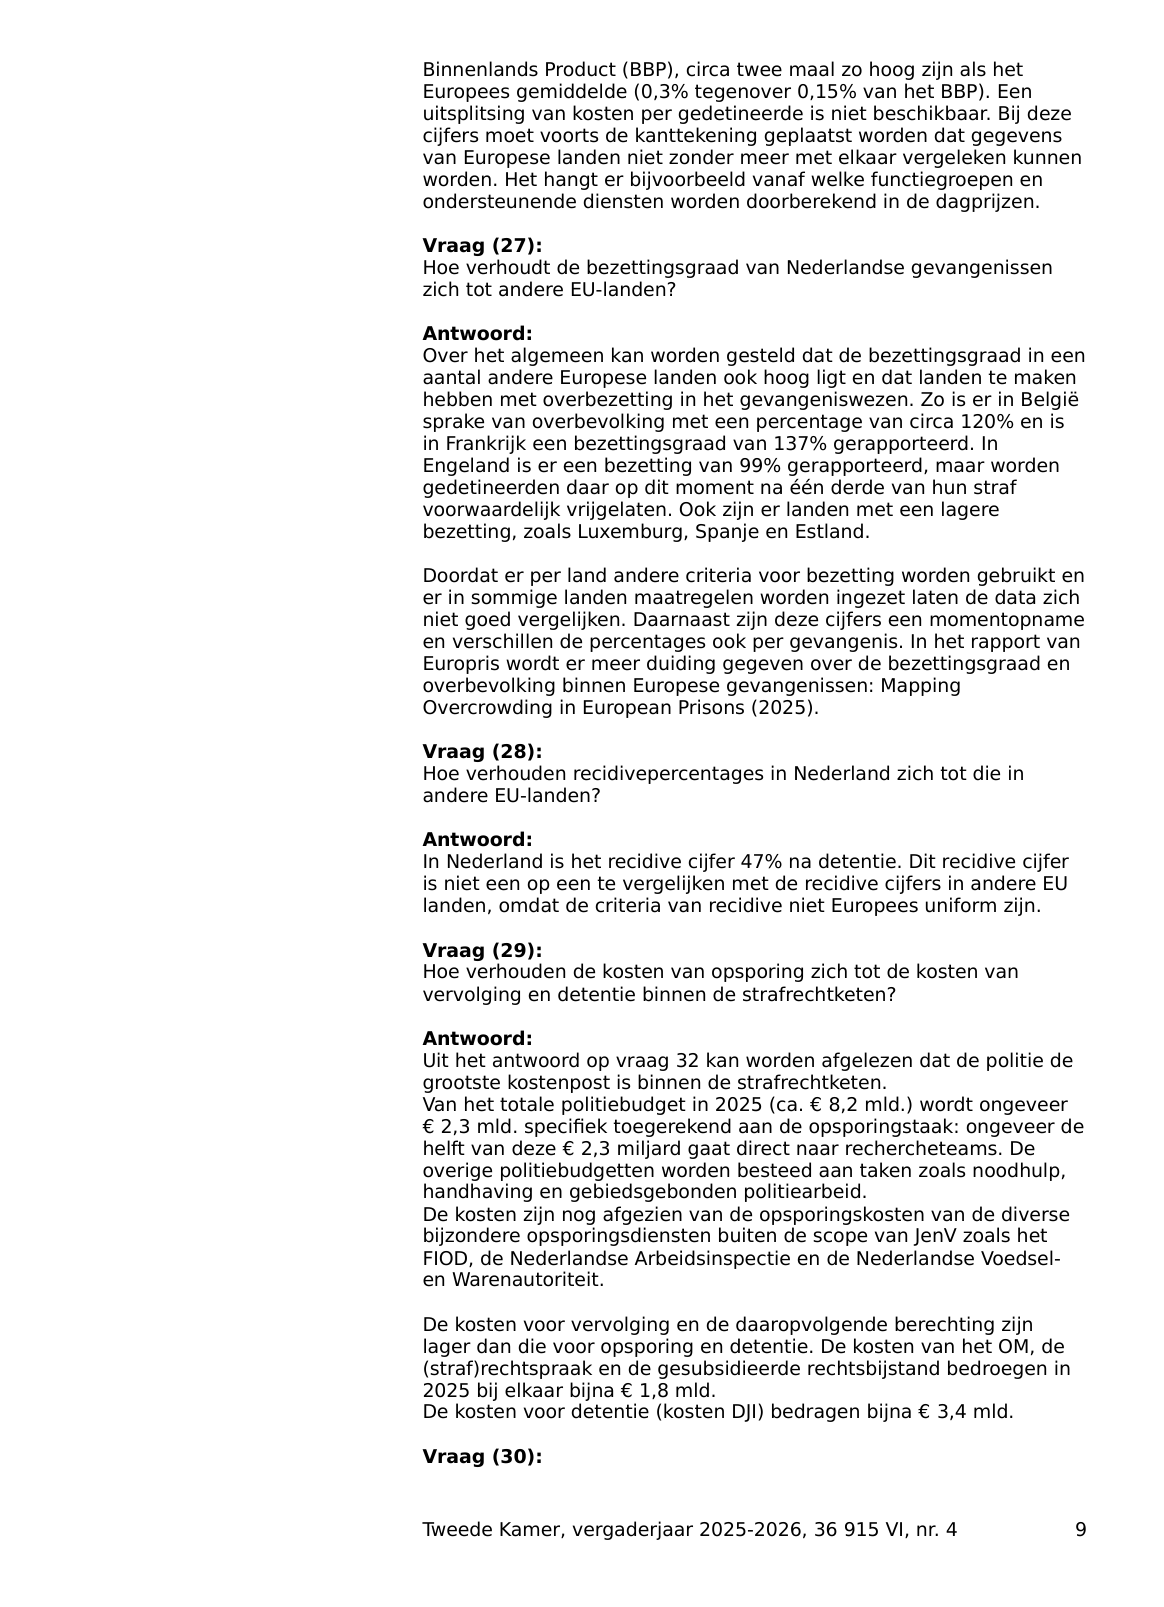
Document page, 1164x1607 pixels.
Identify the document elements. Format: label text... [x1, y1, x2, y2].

text Antwoord: [422, 323, 1087, 345]
text Hoe verhouden de kosten van opsporing zich tot de kosten van vervolging en detentie binnen de strafrechtketen? [422, 961, 1087, 1005]
text Binnenlands Product (BBP), circa twee maal zo hoog zijn als het Europees gemiddelde (0,3% tegenover 0,15% van het BBP). Een uitsplitsing van kosten per gedetineerde is niet beschikbaar. Bij deze cijfers moet voorts de kanttekening geplaatst worden dat gegevens van Europese landen niet zonder meer met elkaar vergeleken kunnen worden. Het hangt er bijvoorbeeld vanaf welke functiegroepen en ondersteunende diensten worden doorberekend in de dagprijzen. [422, 59, 1087, 213]
text Uit het antwoord op vraag 32 kan worden afgelezen dat de politie de grootste kostenpost is binnen de strafrechtketen. [422, 1049, 1087, 1093]
text De kosten voor vervolging en de daaropvolgende berechting zijn lager dan die voor opsporing en detentie. De kosten van het OM, de (straf)rechtspraak en de gesubsidieerde rechtsbijstand bedroegen in 2025 bij elkaar bijna € 1,8 mld. [422, 1313, 1087, 1401]
text Hoe verhoudt de bezettingsgraad van Nederlandse gevangenissen zich tot andere EU-landen? [422, 257, 1087, 301]
text Vraag (29): [422, 939, 1087, 961]
text Antwoord: [422, 1028, 1087, 1049]
text Hoe verhouden recidivepercentages in Nederland zich tot die in andere EU-landen? [422, 763, 1087, 807]
text Vraag (27): [422, 235, 1087, 257]
text De kosten zijn nog afgezien van de opsporingskosten van de diverse bijzondere opsporingsdiensten buiten de scope van JenV zoals het FIOD, de Nederlandse Arbeidsinspectie en de Nederlandse Voedsel- en Warenautoriteit. [422, 1203, 1087, 1291]
text Vraag (30): [422, 1446, 1087, 1468]
text Vraag (28): [422, 741, 1087, 763]
text Antwoord: [422, 829, 1087, 851]
text De kosten voor detentie (kosten DJI) bedragen bijna € 3,4 mld. [422, 1401, 1087, 1423]
text Doordat er per land andere criteria voor bezetting worden gebruikt en er in sommige landen maatregelen worden ingezet laten de data zich niet goed vergelijken. Daarnaast zijn deze cijfers een momentopname en verschillen de percentages ook per gevangenis. In het rapport van Europris wordt er meer duiding gegeven over de bezettingsgraad en overbevolking binnen Europese gevangenissen: Mapping Overcrowding in European Prisons (2025). [422, 565, 1087, 719]
text Over het algemeen kan worden gesteld dat de bezettingsgraad in een aantal andere Europese landen ook hoog ligt en dat landen te maken hebben met overbezetting in het gevangeniswezen. Zo is er in België sprake van overbevolking met een percentage van circa 120% en is in Frankrijk een bezettingsgraad van 137% gerapporteerd. In Engeland is er een bezetting van 99% gerapporteerd, maar worden gedetineerden daar op dit moment na één derde van hun straf voorwaardelijk vrijgelaten. Ook zijn er landen met een lagere bezetting, zoals Luxemburg, Spanje en Estland. [422, 345, 1087, 543]
text Van het totale politiebudget in 2025 (ca. € 8,2 mld.) wordt ongeveer € 2,3 mld. specifiek toegerekend aan de opsporingstaak: ongeveer de helft van deze € 2,3 miljard gaat direct naar rechercheteams. De overige politiebudgetten worden besteed aan taken zoals noodhulp, handhaving en gebiedsgebonden politiearbeid. [422, 1093, 1087, 1203]
text In Nederland is het recidive cijfer 47% na detentie. Dit recidive cijfer is niet een op een te vergelijken met de recidive cijfers in andere EU landen, omdat de criteria van recidive niet Europees uniform zijn. [422, 851, 1087, 917]
